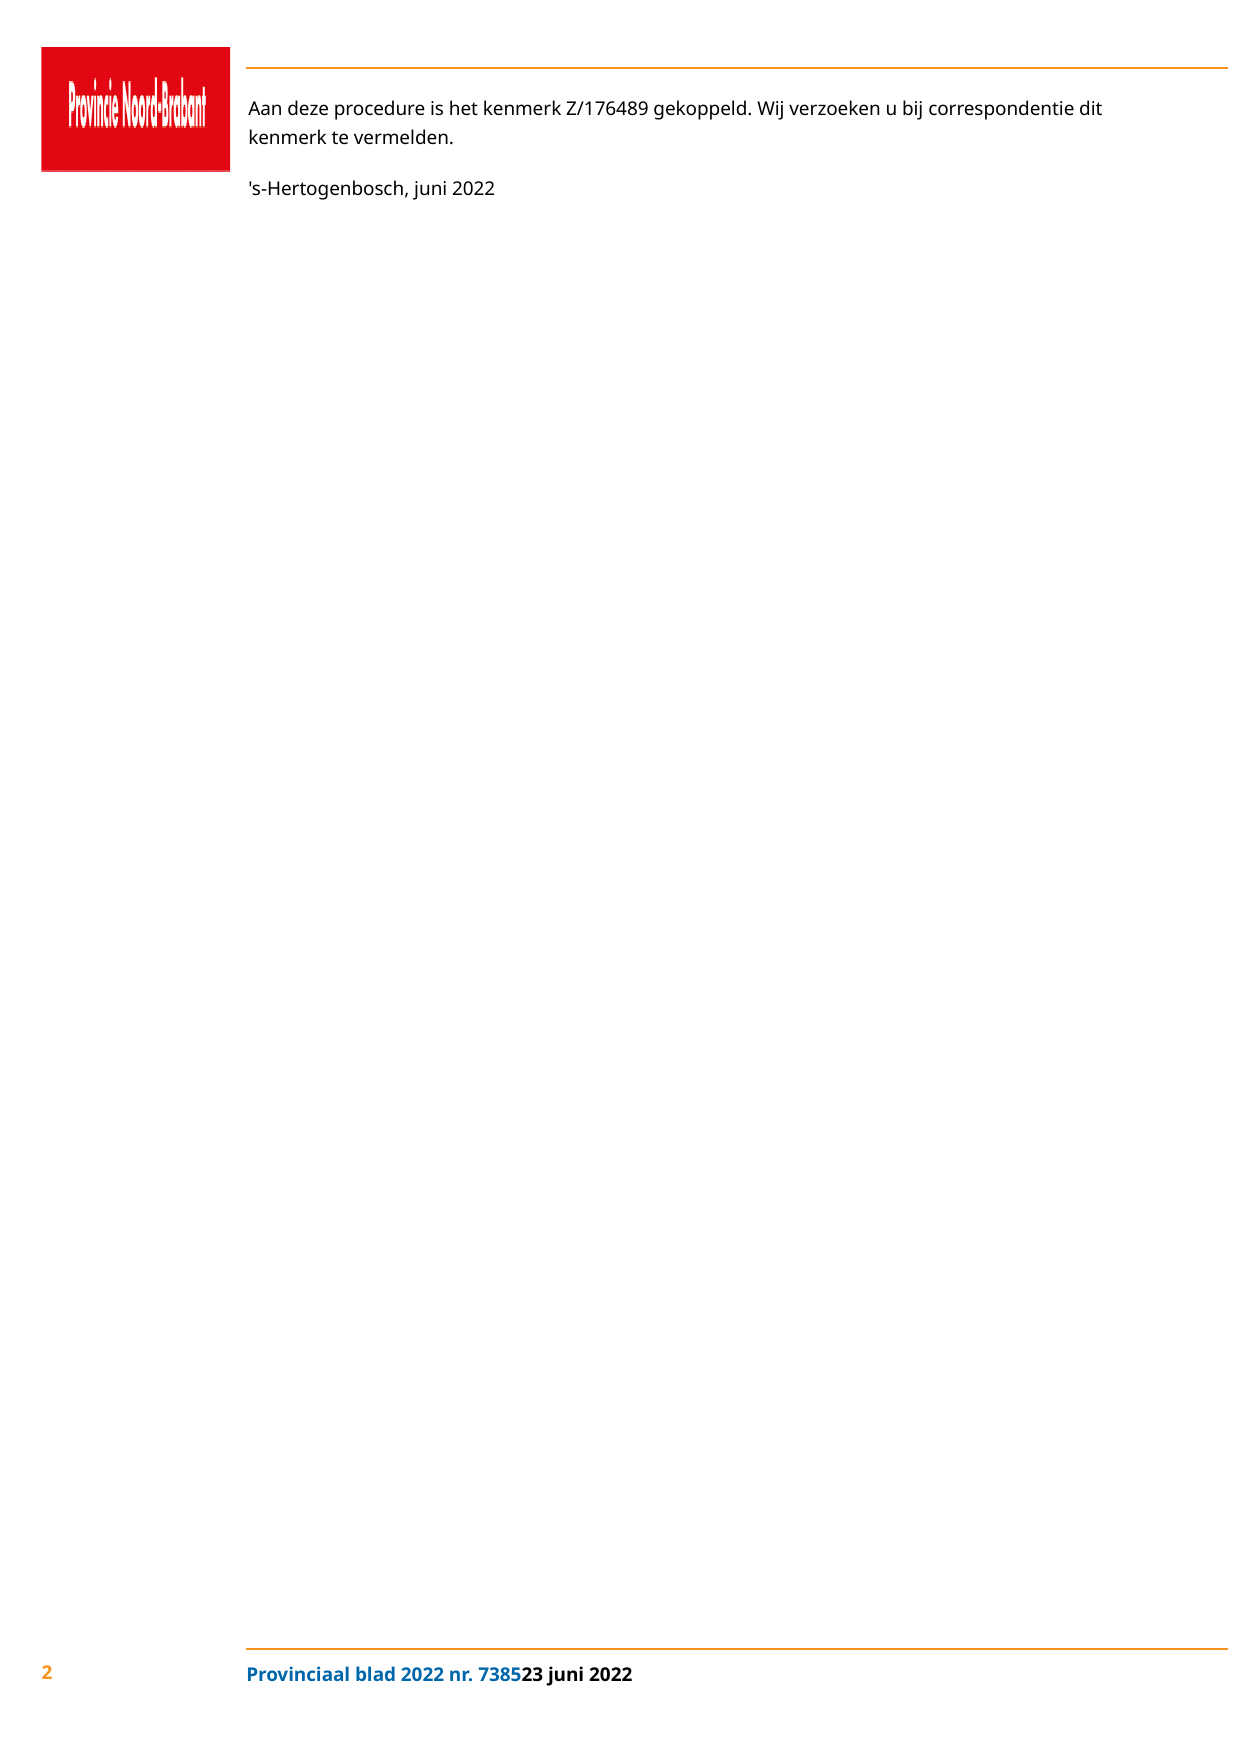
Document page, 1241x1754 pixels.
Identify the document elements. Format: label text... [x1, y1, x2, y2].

text Aan deze procedure is het kenmerk Z/176489 gekoppeld. Wij verzoeken u bij correspondentie dit kenmerk te vermelden. [248, 95, 1152, 150]
text 's-Hertogenbosch, juni 2022 [248, 175, 1152, 201]
picture [41, 47, 231, 172]
